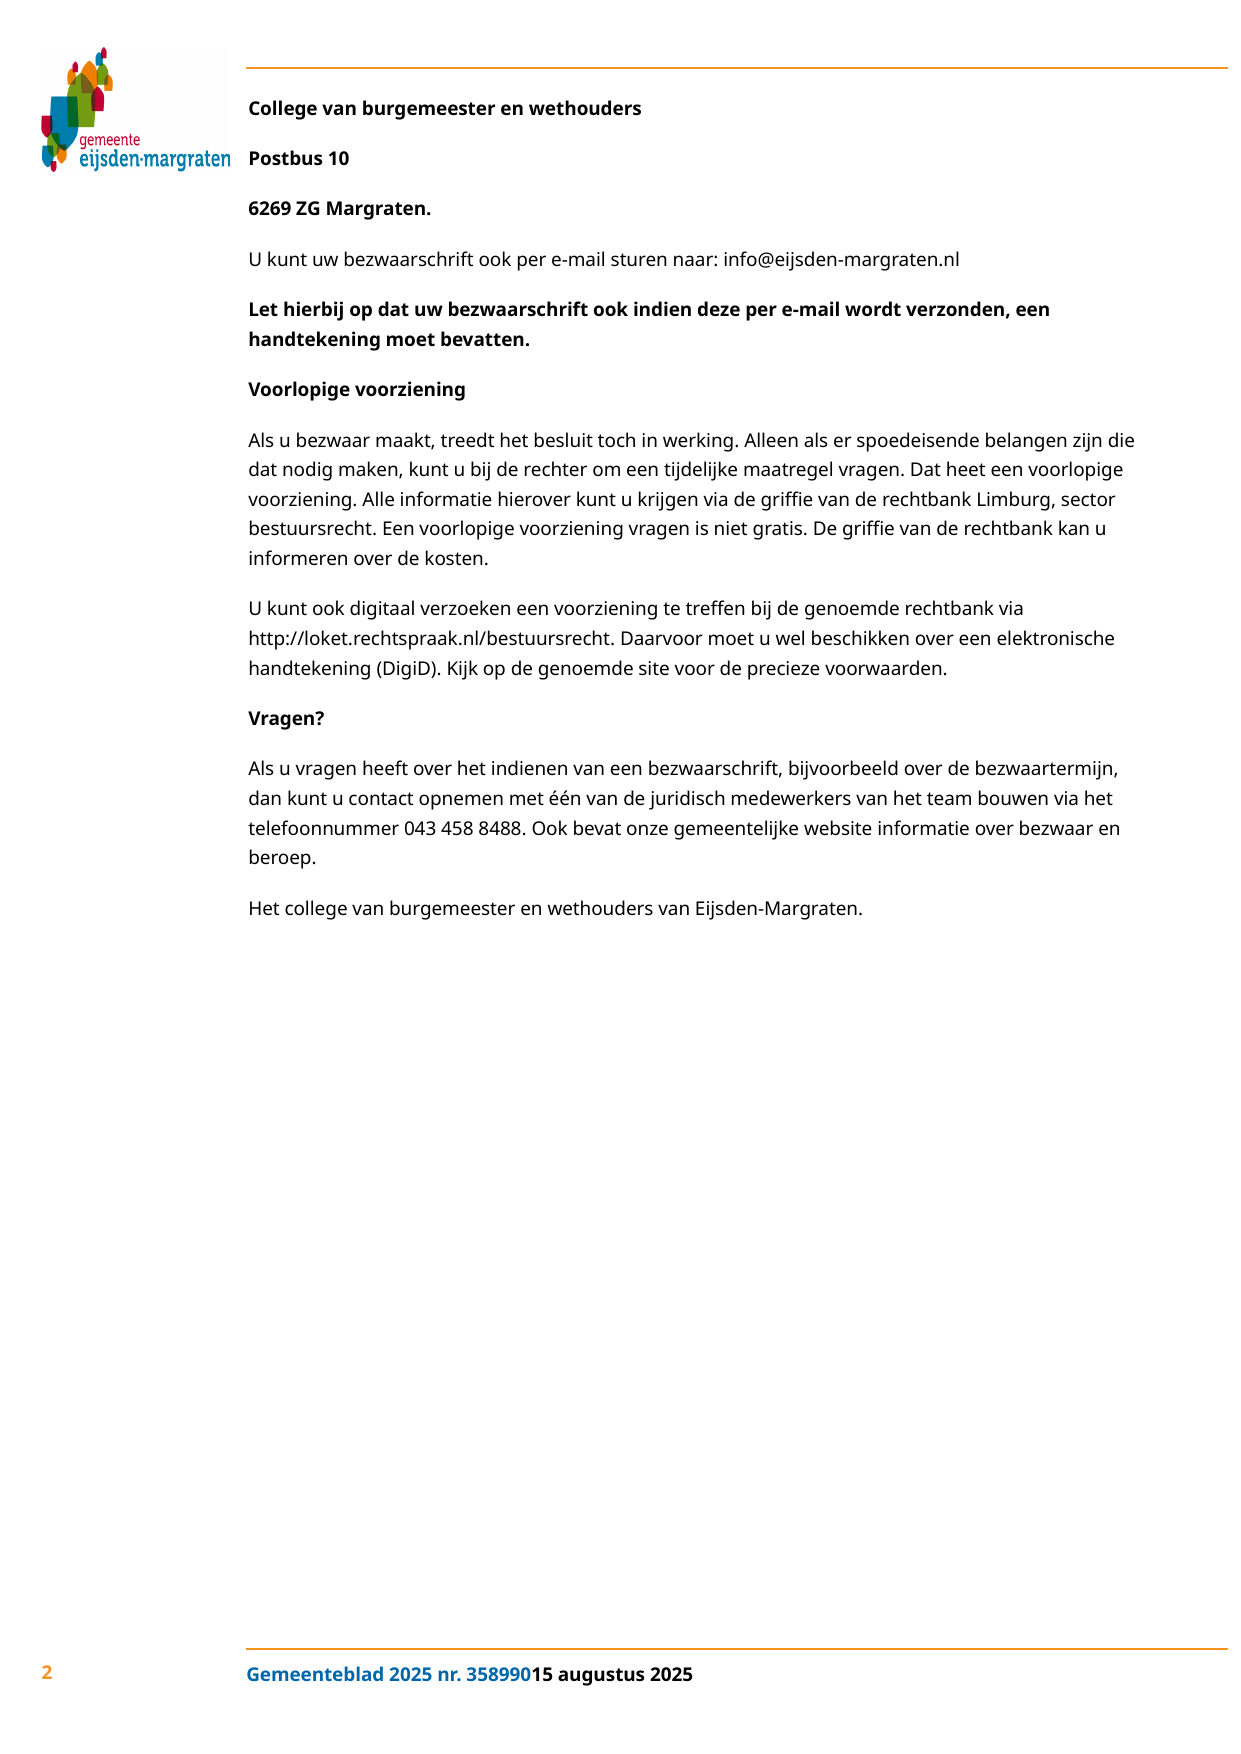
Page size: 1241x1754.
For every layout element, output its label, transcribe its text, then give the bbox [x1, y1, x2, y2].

text U kunt uw bezwaarschrift ook per e-mail sturen naar: info@eijsden-margraten.nl [248, 246, 1152, 272]
text 6269 ZG Margraten. [248, 196, 1152, 221]
text Vragen? [248, 705, 1152, 731]
text Als u bezwaar maakt, treedt het besluit toch in werking. Alleen als er spoedeisende belangen zijn die dat nodig maken, kunt u bij de rechter om een tijdelijke maatregel vragen. Dat heet een voorlopige voorziening. Alle informatie hierover kunt u krijgen via de griffie van de rechtbank Limburg, sector bestuursrecht. Een voorlopige voorziening vragen is niet gratis. De griffie van de rechtbank kan u informeren over de kosten. [248, 427, 1152, 571]
text U kunt ook digitaal verzoeken een voorziening te treffen bij de genoemde rechtbank via http://loket.rechtspraak.nl/bestuursrecht. Daarvoor moet u wel beschikken over een elektronische handtekening (DigiD). Kijk op de genoemde site voor de precieze voorwaarden. [248, 596, 1152, 681]
text Postbus 10 [248, 145, 1152, 171]
text Voorlopige voorziening [248, 376, 1152, 402]
text College van burgemeester en wethouders [248, 95, 1152, 121]
picture [41, 47, 231, 172]
text Als u vragen heeft over het indienen van een bezwaarschrift, bijvoorbeeld over de bezwaartermijn, dan kunt u contact opnemen met één van de juridisch medewerkers van het team bouwen via het telefoonnummer 043 458 8488. Ook bevat onze gemeentelijke website informatie over bezwaar en beroep. [248, 756, 1152, 870]
text Let hierbij op dat uw bezwaarschrift ook indien deze per e-mail wordt verzonden, een handtekening moet bevatten. [248, 296, 1152, 352]
text Het college van burgemeester en wethouders van Eijsden-Margraten. [248, 895, 1152, 921]
